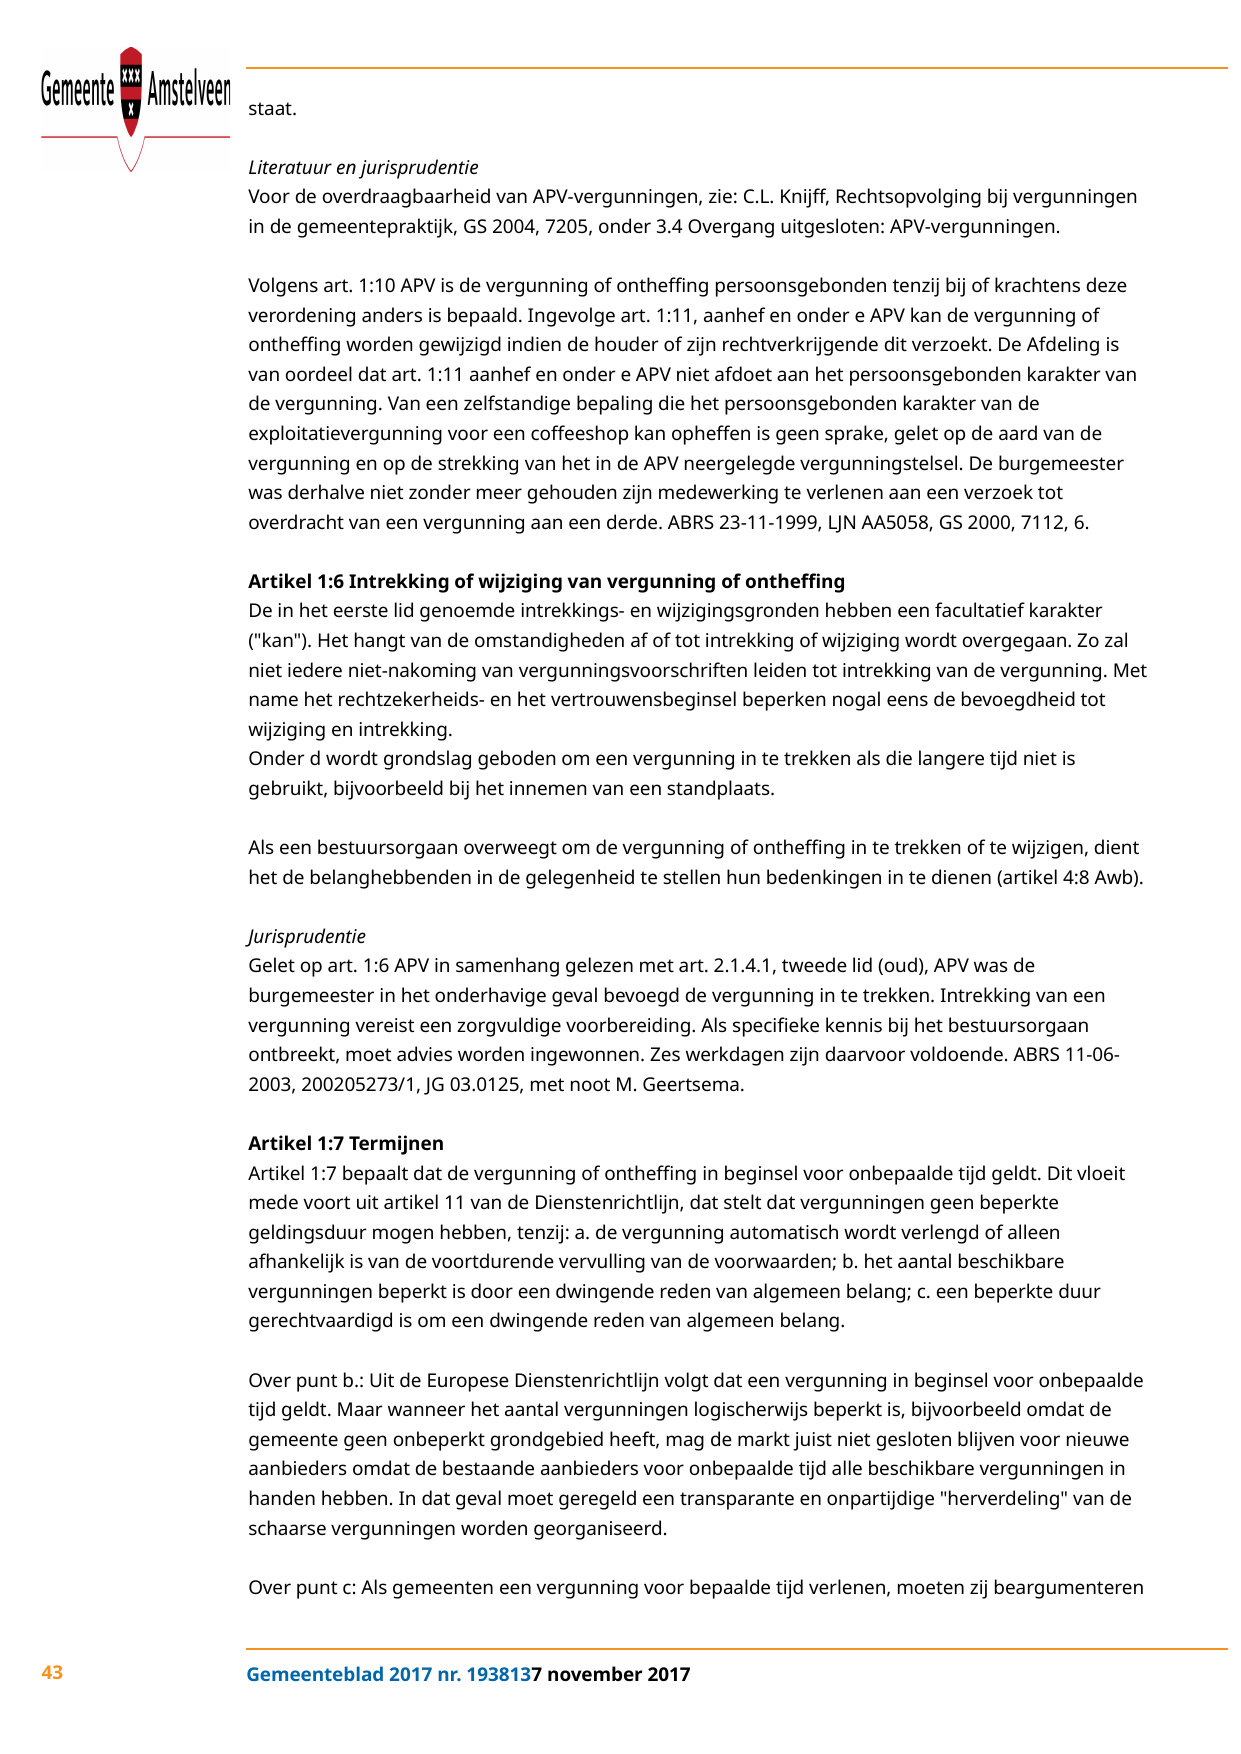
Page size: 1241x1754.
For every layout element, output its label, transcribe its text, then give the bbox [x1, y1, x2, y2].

text Literatuur en jurisprudentie [248, 154, 1152, 180]
text Jurisprudentie [248, 923, 1152, 949]
text Artikel 1:6 Intrekking of wijziging van vergunning of ontheffing [248, 568, 1152, 594]
text Als een bestuursorgaan overweegt om de vergunning of ontheffing in te trekken of te wijzigen, dient het de belanghebbenden in de gelegenheid te stellen hun bedenkingen in te dienen (artikel 4:8 Awb). [248, 834, 1152, 890]
text Over punt c: Als gemeenten een vergunning voor bepaalde tijd verlenen, moeten zij beargumenteren [248, 1574, 1152, 1600]
text Artikel 1:7 Termijnen [248, 1130, 1152, 1156]
text Onder d wordt grondslag geboden om een vergunning in te trekken als die langere tijd niet is gebruikt, bijvoorbeeld bij het innemen van een standplaats. [248, 746, 1152, 801]
text Voor de overdraagbaarheid van APV-vergunningen, zie: C.L. Knijff, Rechtsopvolging bij vergunningen in de gemeentepraktijk, GS 2004, 7205, onder 3.4 Overgang uitgesloten: APV-vergunningen. [248, 183, 1152, 239]
text Over punt b.: Uit de Europese Dienstenrichtlijn volgt dat een vergunning in beginsel voor onbepaalde tijd geldt. Maar wanneer het aantal vergunningen logischerwijs beperkt is, bijvoorbeeld omdat de gemeente geen onbeperkt grondgebied heeft, mag de markt juist niet gesloten blijven voor nieuwe aanbieders omdat de bestaande aanbieders voor onbepaalde tijd alle beschikbare vergunningen in handen hebben. In dat geval moet geregeld een transparante en onpartijdige "herverdeling" van de schaarse vergunningen worden georganiseerd. [248, 1367, 1152, 1541]
text staat. [248, 95, 1152, 121]
text Volgens art. 1:10 APV is de vergunning of ontheffing persoonsgebonden tenzij bij of krachtens deze verordening anders is bepaald. Ingevolge art. 1:11, aanhef en onder e APV kan de vergunning of ontheffing worden gewijzigd indien de houder of zijn rechtverkrijgende dit verzoekt. De Afdeling is van oordeel dat art. 1:11 aanhef en onder e APV niet afdoet aan het persoonsgebonden karakter van de vergunning. Van een zelfstandige bepaling die het persoonsgebonden karakter van de exploitatievergunning voor een coffeeshop kan opheffen is geen sprake, gelet op de aard van de vergunning en op de strekking van het in de APV neergelegde vergunningstelsel. De burgemeester was derhalve niet zonder meer gehouden zijn medewerking te verlenen aan een verzoek tot overdracht van een vergunning aan een derde. ABRS 23-11-1999, LJN AA5058, GS 2000, 7112, 6. [248, 272, 1152, 535]
text Artikel 1:7 bepaalt dat de vergunning of ontheffing in beginsel voor onbepaalde tijd geldt. Dit vloeit mede voort uit artikel 11 van de Dienstenrichtlijn, dat stelt dat vergunningen geen beperkte geldingsduur mogen hebben, tenzij: a. de vergunning automatisch wordt verlengd of alleen afhankelijk is van de voortdurende vervulling van de voorwaarden; b. het aantal beschikbare vergunningen beperkt is door een dwingende reden van algemeen belang; c. een beperkte duur gerechtvaardigd is om een dwingende reden van algemeen belang. [248, 1160, 1152, 1333]
text De in het eerste lid genoemde intrekkings- en wijzigingsgronden hebben een facultatief karakter ("kan"). Het hangt van de omstandigheden af of tot intrekking of wijziging wordt overgegaan. Zo zal niet iedere niet-nakoming van vergunningsvoorschriften leiden tot intrekking van de vergunning. Met name het rechtzekerheids- en het vertrouwensbeginsel beperken nogal eens de bevoegdheid tot wijziging en intrekking. [248, 598, 1152, 742]
picture [41, 47, 231, 172]
text Gelet op art. 1:6 APV in samenhang gelezen met art. 2.1.4.1, tweede lid (oud), APV was de burgemeester in het onderhavige geval bevoegd de vergunning in te trekken. Intrekking van een vergunning vereist een zorgvuldige voorbereiding. Als specifieke kennis bij het bestuursorgaan ontbreekt, moet advies worden ingewonnen. Zes werkdagen zijn daarvoor voldoende. ABRS 11-06-2003, 200205273/1, JG 03.0125, met noot M. Geertsema. [248, 953, 1152, 1097]
